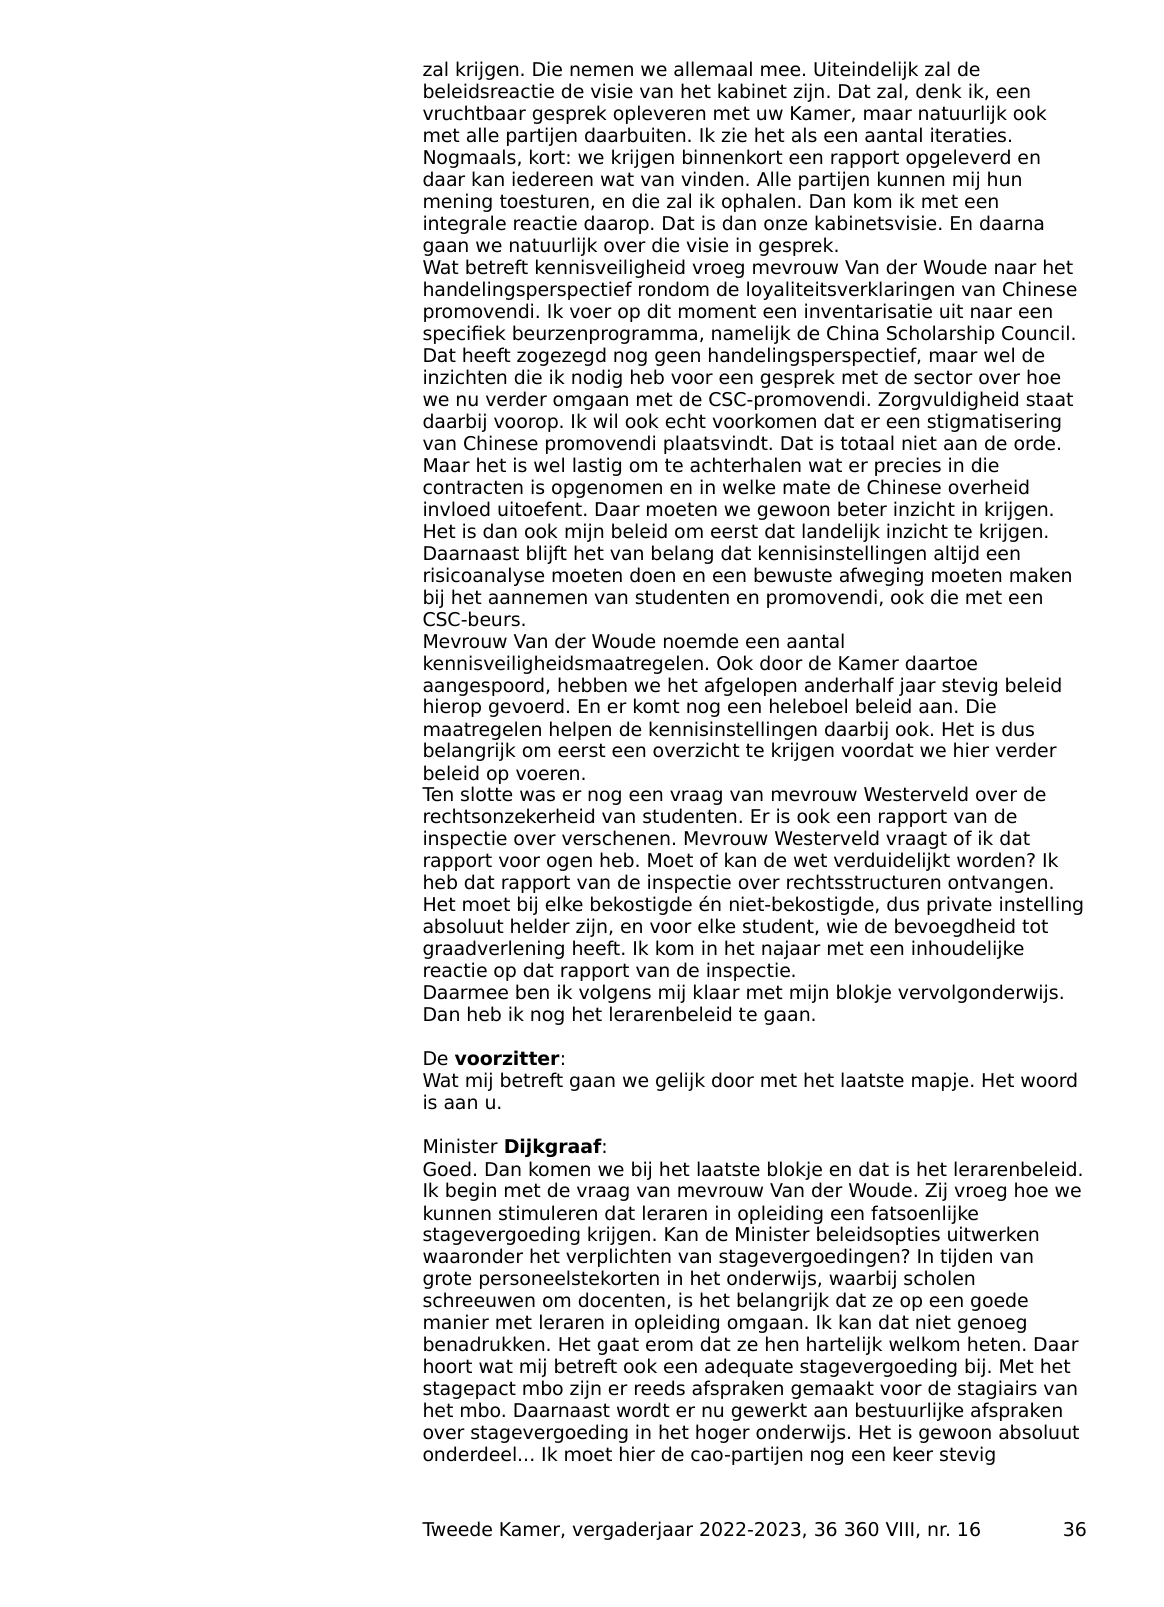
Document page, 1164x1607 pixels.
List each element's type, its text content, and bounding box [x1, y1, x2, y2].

text Daarmee ben ik volgens mij klaar met mijn blokje vervolgonderwijs. Dan heb ik nog het lerarenbeleid te gaan. [422, 982, 1087, 1026]
text Wat mij betreft gaan we gelijk door met het laatste mapje. Het woord is aan u. [422, 1070, 1087, 1114]
text Goed. Dan komen we bij het laatste blokje en dat is het lerarenbeleid. Ik begin met de vraag van mevrouw Van der Woude. Zij vroeg hoe we kunnen stimuleren dat leraren in opleiding een fatsoenlijke stagevergoeding krijgen. Kan de Minister beleidsopties uitwerken waaronder het verplichten van stagevergoedingen? In tijden van grote personeelstekorten in het onderwijs, waarbij scholen schreeuwen om docenten, is het belangrijk dat ze op een goede manier met leraren in opleiding omgaan. Ik kan dat niet genoeg benadrukken. Het gaat erom dat ze hen hartelijk welkom heten. Daar hoort wat mij betreft ook een adequate stagevergoeding bij. Met het stagepact mbo zijn er reeds afspraken gemaakt voor de stagiairs van het mbo. Daarnaast wordt er nu gewerkt aan bestuurlijke afspraken over stagevergoeding in het hoger onderwijs. Het is gewoon absoluut onderdeel... Ik moet hier de cao-partijen nog een keer stevig [422, 1158, 1087, 1466]
text Wat betreft kennisveiligheid vroeg mevrouw Van der Woude naar het handelingsperspectief rondom de loyaliteitsverklaringen van Chinese promovendi. Ik voer op dit moment een inventarisatie uit naar een specifiek beurzenprogramma, namelijk de China Scholarship Council. Dat heeft zogezegd nog geen handelingsperspectief, maar wel de inzichten die ik nodig heb voor een gesprek met de sector over hoe we nu verder omgaan met de CSC-promovendi. Zorgvuldigheid staat daarbij voorop. Ik wil ook echt voorkomen dat er een stigmatisering van Chinese promovendi plaatsvindt. Dat is totaal niet aan de orde. Maar het is wel lastig om te achterhalen wat er precies in die contracten is opgenomen en in welke mate de Chinese overheid invloed uitoefent. Daar moeten we gewoon beter inzicht in krijgen. Het is dan ook mijn beleid om eerst dat landelijk inzicht te krijgen. Daarnaast blijft het van belang dat kennisinstellingen altijd een risicoanalyse moeten doen en een bewuste afweging moeten maken bij het aannemen van studenten en promovendi, ook die met een CSC-beurs. [422, 257, 1087, 631]
text De voorzitter: [422, 1048, 1087, 1070]
text zal krijgen. Die nemen we allemaal mee. Uiteindelijk zal de beleidsreactie de visie van het kabinet zijn. Dat zal, denk ik, een vruchtbaar gesprek opleveren met uw Kamer, maar natuurlijk ook met alle partijen daarbuiten. Ik zie het als een aantal iteraties. Nogmaals, kort: we krijgen binnenkort een rapport opgeleverd en daar kan iedereen wat van vinden. Alle partijen kunnen mij hun mening toesturen, en die zal ik ophalen. Dan kom ik met een integrale reactie daarop. Dat is dan onze kabinetsvisie. En daarna gaan we natuurlijk over die visie in gesprek. [422, 59, 1087, 257]
text Minister Dijkgraaf: [422, 1136, 1087, 1158]
text Mevrouw Van der Woude noemde een aantal kennisveiligheidsmaatregelen. Ook door de Kamer daartoe aangespoord, hebben we het afgelopen anderhalf jaar stevig beleid hierop gevoerd. En er komt nog een heleboel beleid aan. Die maatregelen helpen de kennisinstellingen daarbij ook. Het is dus belangrijk om eerst een overzicht te krijgen voordat we hier verder beleid op voeren. [422, 631, 1087, 784]
text Ten slotte was er nog een vraag van mevrouw Westerveld over de rechtsonzekerheid van studenten. Er is ook een rapport van de inspectie over verschenen. Mevrouw Westerveld vraagt of ik dat rapport voor ogen heb. Moet of kan de wet verduidelijkt worden? Ik heb dat rapport van de inspectie over rechtsstructuren ontvangen. Het moet bij elke bekostigde én niet-bekostigde, dus private instelling absoluut helder zijn, en voor elke student, wie de bevoegdheid tot graadverlening heeft. Ik kom in het najaar met een inhoudelijke reactie op dat rapport van de inspectie. [422, 784, 1087, 982]
